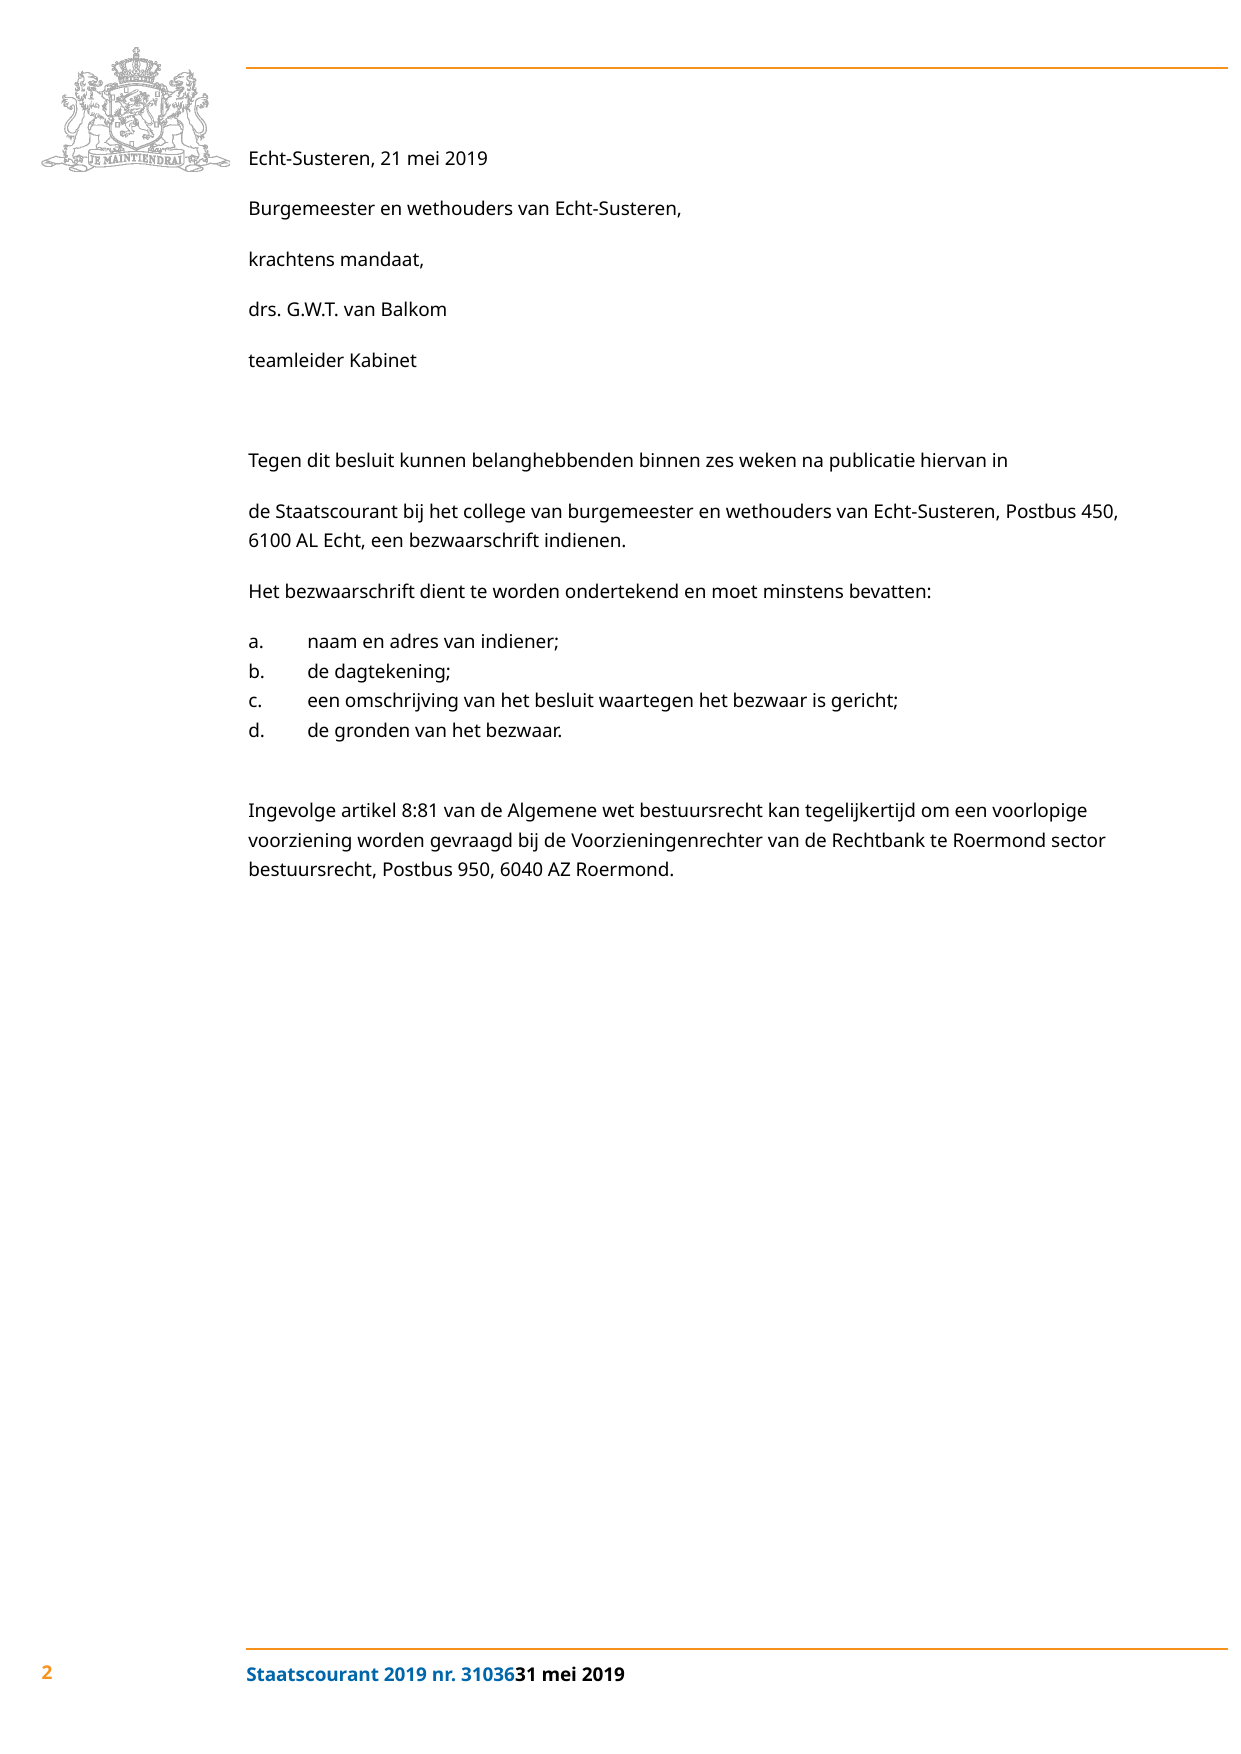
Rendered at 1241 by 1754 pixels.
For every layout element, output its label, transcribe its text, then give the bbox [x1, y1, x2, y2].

list de dagtekening; [248, 658, 1152, 684]
list naam en adres van indiener; [248, 628, 1152, 654]
text Ingevolge artikel 8:81 van de Algemene wet bestuursrecht kan tegelijkertijd om een voorlopige voorziening worden gevraagd bij de Voorzieningenrechter van de Rechtbank te Roermond sector bestuursrecht, Postbus 950, 6040 AZ Roermond. [248, 797, 1152, 882]
text Het bezwaarschrift dient te worden ondertekend en moet minstens bevatten: [248, 578, 1152, 604]
text Burgemeester en wethouders van Echt-Susteren, [248, 196, 1152, 221]
text krachtens mandaat, [248, 246, 1152, 272]
list een omschrijving van het besluit waartegen het bezwaar is gericht; [248, 688, 1152, 713]
text teamleider Kabinet [248, 347, 1152, 373]
list de gronden van het bezwaar. [248, 717, 1152, 743]
text drs. G.W.T. van Balkom [248, 296, 1152, 322]
text Echt-Susteren, 21 mei 2019 [248, 145, 1152, 171]
text Tegen dit besluit kunnen belanghebbenden binnen zes weken na publicatie hiervan in [248, 448, 1152, 473]
text de Staatscourant bij het college van burgemeester en wethouders van Echt-Susteren, Postbus 450, 6100 AL Echt, een bezwaarschrift indienen. [248, 498, 1152, 553]
picture [41, 47, 231, 172]
